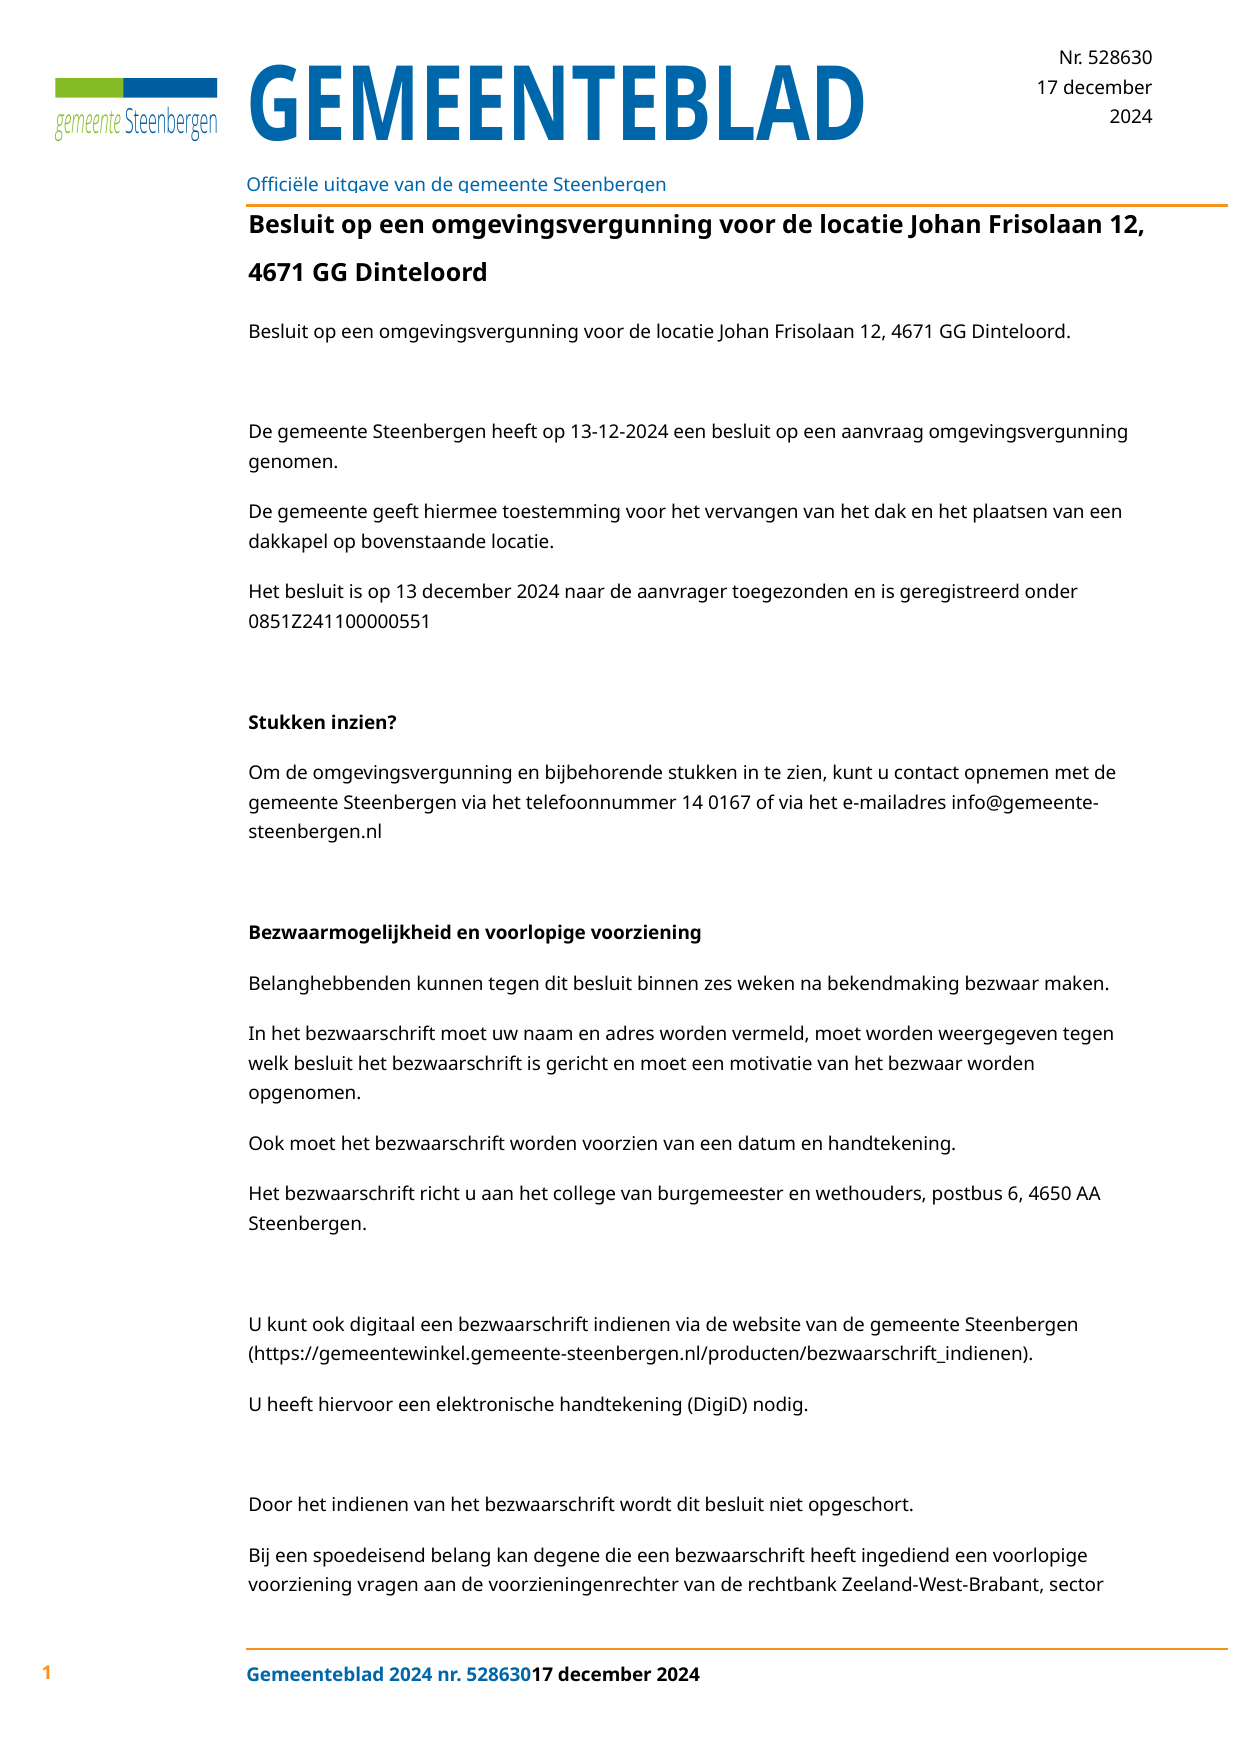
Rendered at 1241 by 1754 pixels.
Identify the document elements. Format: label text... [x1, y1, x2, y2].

picture [41, 47, 231, 172]
text De gemeente geeft hiermee toestemming voor het vervangen van het dak en het plaatsen van een dakkapel op bovenstaande locatie. [248, 499, 1152, 554]
text Bij een spoedeisend belang kan degene die een bezwaarschrift heeft ingediend een voorlopige voorziening vragen aan de voorzieningenrechter van de rechtbank Zeeland-West-Brabant, sector [248, 1542, 1152, 1597]
text Belanghebbenden kunnen tegen dit besluit binnen zes weken na bekendmaking bezwaar maken. [248, 970, 1152, 996]
text Bezwaarmogelijkheid en voorlopige voorziening [248, 919, 1152, 945]
text Besluit op een omgevingsvergunning voor de locatie Johan Frisolaan 12, 4671 GG Dinteloord. [248, 318, 1152, 344]
text Ook moet het bezwaarschrift worden voorzien van een datum en handtekening. [248, 1130, 1152, 1156]
text U kunt ook digitaal een bezwaarschrift indienen via de website van de gemeente Steenbergen (https://gemeentewinkel.gemeente-steenbergen.nl/producten/bezwaarschrift_indienen). [248, 1311, 1152, 1366]
text U heeft hiervoor een elektronische handtekening (DigiD) nodig. [248, 1391, 1152, 1417]
text Door het indienen van het bezwaarschrift wordt dit besluit niet opgeschort. [248, 1492, 1152, 1517]
text De gemeente Steenbergen heeft op 13-12-2024 een besluit op een aanvraag omgevingsvergunning genomen. [248, 419, 1152, 474]
text Het besluit is op 13 december 2024 naar de aanvrager toegezonden en is geregistreerd onder 0851Z241100000551 [248, 579, 1152, 634]
text Stukken inzien? [248, 709, 1152, 735]
text Het bezwaarschrift richt u aan het college van burgemeester en wethouders, postbus 6, 4650 AA Steenbergen. [248, 1180, 1152, 1236]
text Om de omgevingsvergunning en bijbehorende stukken in te zien, kunt u contact opnemen met de gemeente Steenbergen via het telefoonnummer 14 0167 of via het e-mailadres info@gemeente-steenbergen.nl [248, 759, 1152, 844]
text Besluit op een omgevingsvergunning voor de locatie Johan Frisolaan 12, 4671 GG Dinteloord [248, 207, 1152, 288]
text In het bezwaarschrift moet uw naam en adres worden vermeld, moet worden weergegeven tegen welk besluit het bezwaarschrift is gericht en moet een motivatie van het bezwaar worden opgenomen. [248, 1020, 1152, 1105]
